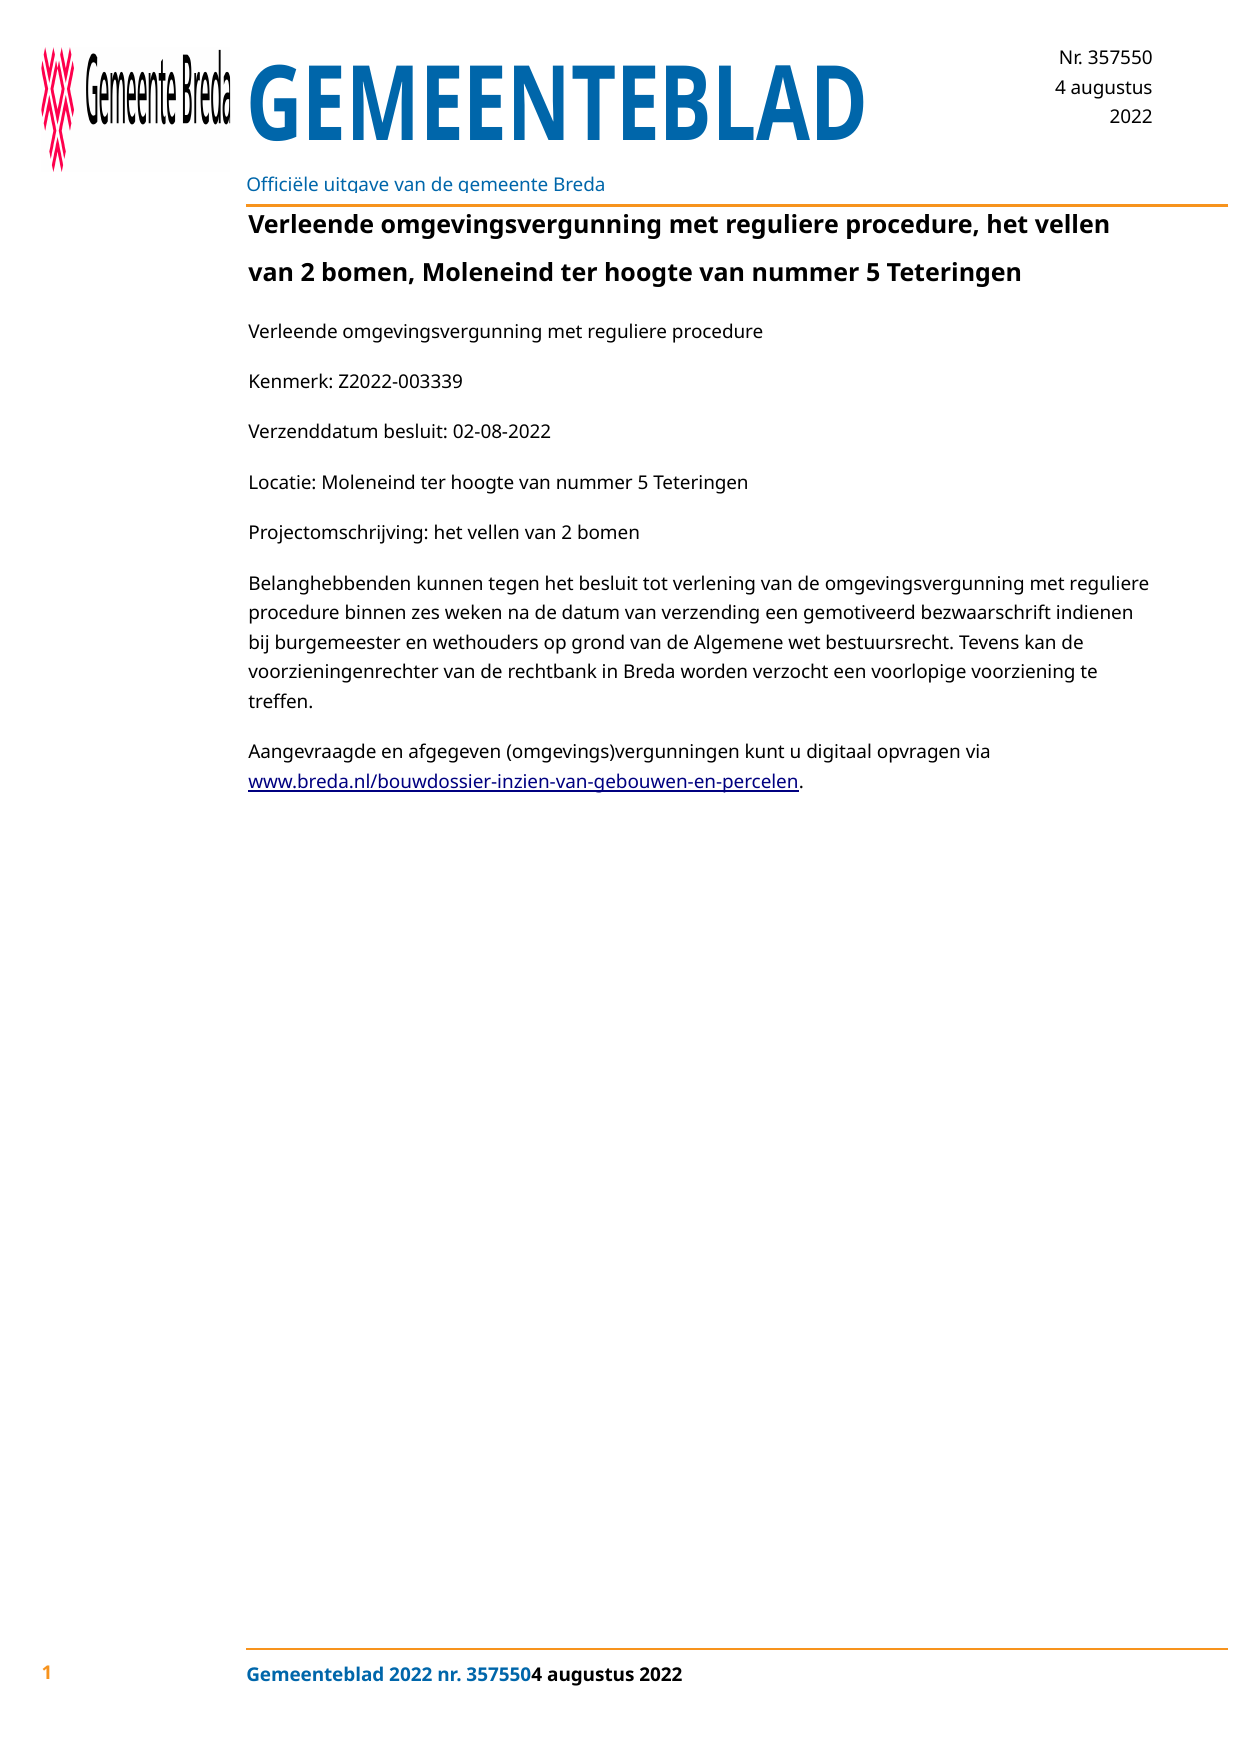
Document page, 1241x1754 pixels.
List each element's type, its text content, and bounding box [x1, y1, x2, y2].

text Belanghebbenden kunnen tegen het besluit tot verlening van de omgevingsvergunning met reguliere procedure binnen zes weken na de datum van verzending een gemotiveerd bezwaarschrift indienen bij burgemeester en wethouders op grond van de Algemene wet bestuursrecht. Tevens kan de voorzieningenrechter van de rechtbank in Breda worden verzocht een voorlopige voorziening te treffen. [248, 570, 1152, 714]
text Locatie: Moleneind ter hoogte van nummer 5 Teteringen [248, 469, 1152, 495]
text Verleende omgevingsvergunning met reguliere procedure [248, 318, 1152, 344]
text Kenmerk: Z2022-003339 [248, 368, 1152, 394]
picture [41, 47, 231, 172]
text Verleende omgevingsvergunning met reguliere procedure, het vellen van 2 bomen, Moleneind ter hoogte van nummer 5 Teteringen [248, 207, 1152, 288]
text Aangevraagde en afgegeven (omgevings)vergunningen kunt u digitaal opvragen via www.breda.nl/bouwdossier-inzien-van-gebouwen-en-percelen. [248, 739, 1152, 794]
text Projectomschrijving: het vellen van 2 bomen [248, 519, 1152, 545]
text Verzenddatum besluit: 02-08-2022 [248, 419, 1152, 444]
